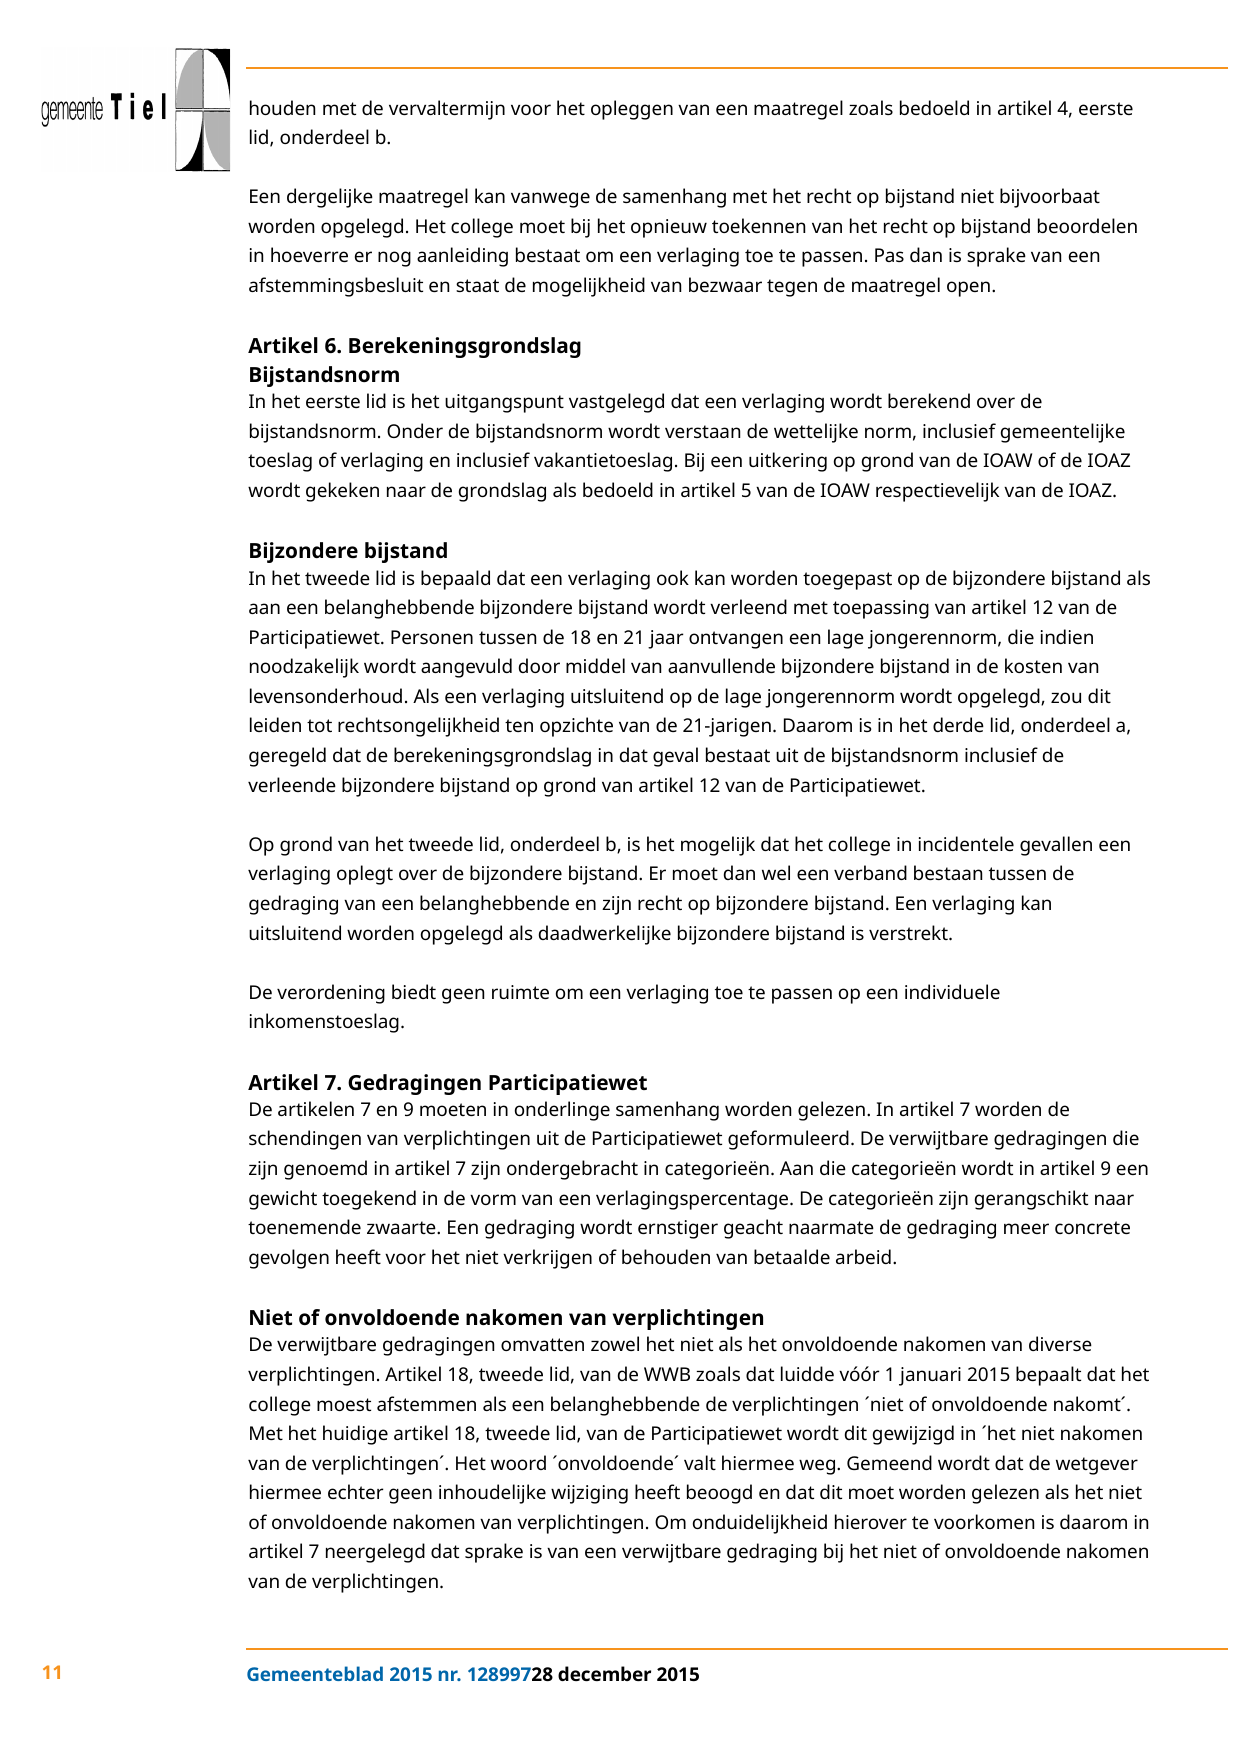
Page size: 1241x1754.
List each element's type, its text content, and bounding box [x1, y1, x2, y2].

text houden met de vervaltermijn voor het opleggen van een maatregel zoals bedoeld in artikel 4, eerste lid, onderdeel b. [248, 95, 1152, 150]
text De verordening biedt geen ruimte om een verlaging toe te passen op een individuele inkomenstoeslag. [248, 979, 1152, 1034]
text Bijzondere bijstand [248, 536, 1152, 565]
text In het eerste lid is het uitgangspunt vastgelegd dat een verlaging wordt berekend over de bijstandsnorm. Onder de bijstandsnorm wordt verstaan de wettelijke norm, inclusief gemeentelijke toeslag of verlaging en inclusief vakantietoeslag. Bij een uitkering op grond van de IOAW of de IOAZ wordt gekeken naar de grondslag als bedoeld in artikel 5 van de IOAW respectievelijk van de IOAZ. [248, 388, 1152, 503]
text Artikel 7. Gedragingen Participatiewet [248, 1068, 1152, 1096]
picture [41, 47, 231, 172]
text Artikel 6. Berekeningsgrondslag [248, 331, 1152, 360]
text De verwijtbare gedragingen omvatten zowel het niet als het onvoldoende nakomen van diverse verplichtingen. Artikel 18, tweede lid, van de WWB zoals dat luidde vóór 1 januari 2015 bepaalt dat het college moest afstemmen als een belanghebbende de verplichtingen ´niet of onvoldoende nakomt´. Met het huidige artikel 18, tweede lid, van de Participatiewet wordt dit gewijzigd in ´het niet nakomen van de verplichtingen´. Het woord ´onvoldoende´ valt hiermee weg. Gemeend wordt dat de wetgever hiermee echter geen inhoudelijke wijziging heeft beoogd en dat dit moet worden gelezen als het niet of onvoldoende nakomen van verplichtingen. Om onduidelijkheid hierover te voorkomen is daarom in artikel 7 neergelegd dat sprake is van een verwijtbare gedraging bij het niet of onvoldoende nakomen van de verplichtingen. [248, 1332, 1152, 1594]
text Op grond van het tweede lid, onderdeel b, is het mogelijk dat het college in incidentele gevallen een verlaging oplegt over de bijzondere bijstand. Er moet dan wel een verband bestaan tussen de gedraging van een belanghebbende en zijn recht op bijzondere bijstand. Een verlaging kan uitsluitend worden opgelegd als daadwerkelijke bijzondere bijstand is verstrekt. [248, 831, 1152, 945]
text Niet of onvoldoende nakomen van verplichtingen [248, 1303, 1152, 1332]
text Een dergelijke maatregel kan vanwege de samenhang met het recht op bijstand niet bijvoorbaat worden opgelegd. Het college moet bij het opnieuw toekennen van het recht op bijstand beoordelen in hoeverre er nog aanleiding bestaat om een verlaging toe te passen. Pas dan is sprake van een afstemmingsbesluit en staat de mogelijkheid van bezwaar tegen de maatregel open. [248, 183, 1152, 298]
text In het tweede lid is bepaald dat een verlaging ook kan worden toegepast op de bijzondere bijstand als aan een belanghebbende bijzondere bijstand wordt verleend met toepassing van artikel 12 van de Participatiewet. Personen tussen de 18 en 21 jaar ontvangen een lage jongerennorm, die indien noodzakelijk wordt aangevuld door middel van aanvullende bijzondere bijstand in de kosten van levensonderhoud. Als een verlaging uitsluitend op de lage jongerennorm wordt opgelegd, zou dit leiden tot rechtsongelijkheid ten opzichte van de 21-jarigen. Daarom is in het derde lid, onderdeel a, geregeld dat de berekeningsgrondslag in dat geval bestaat uit de bijstandsnorm inclusief de verleende bijzondere bijstand op grond van artikel 12 van de Participatiewet. [248, 565, 1152, 797]
text De artikelen 7 en 9 moeten in onderlinge samenhang worden gelezen. In artikel 7 worden de schendingen van verplichtingen uit de Participatiewet geformuleerd. De verwijtbare gedragingen die zijn genoemd in artikel 7 zijn ondergebracht in categorieën. Aan die categorieën wordt in artikel 9 een gewicht toegekend in de vorm van een verlagingspercentage. De categorieën zijn gerangschikt naar toenemende zwaarte. Een gedraging wordt ernstiger geacht naarmate de gedraging meer concrete gevolgen heeft voor het niet verkrijgen of behouden van betaalde arbeid. [248, 1096, 1152, 1270]
text Bijstandsnorm [248, 360, 1152, 388]
